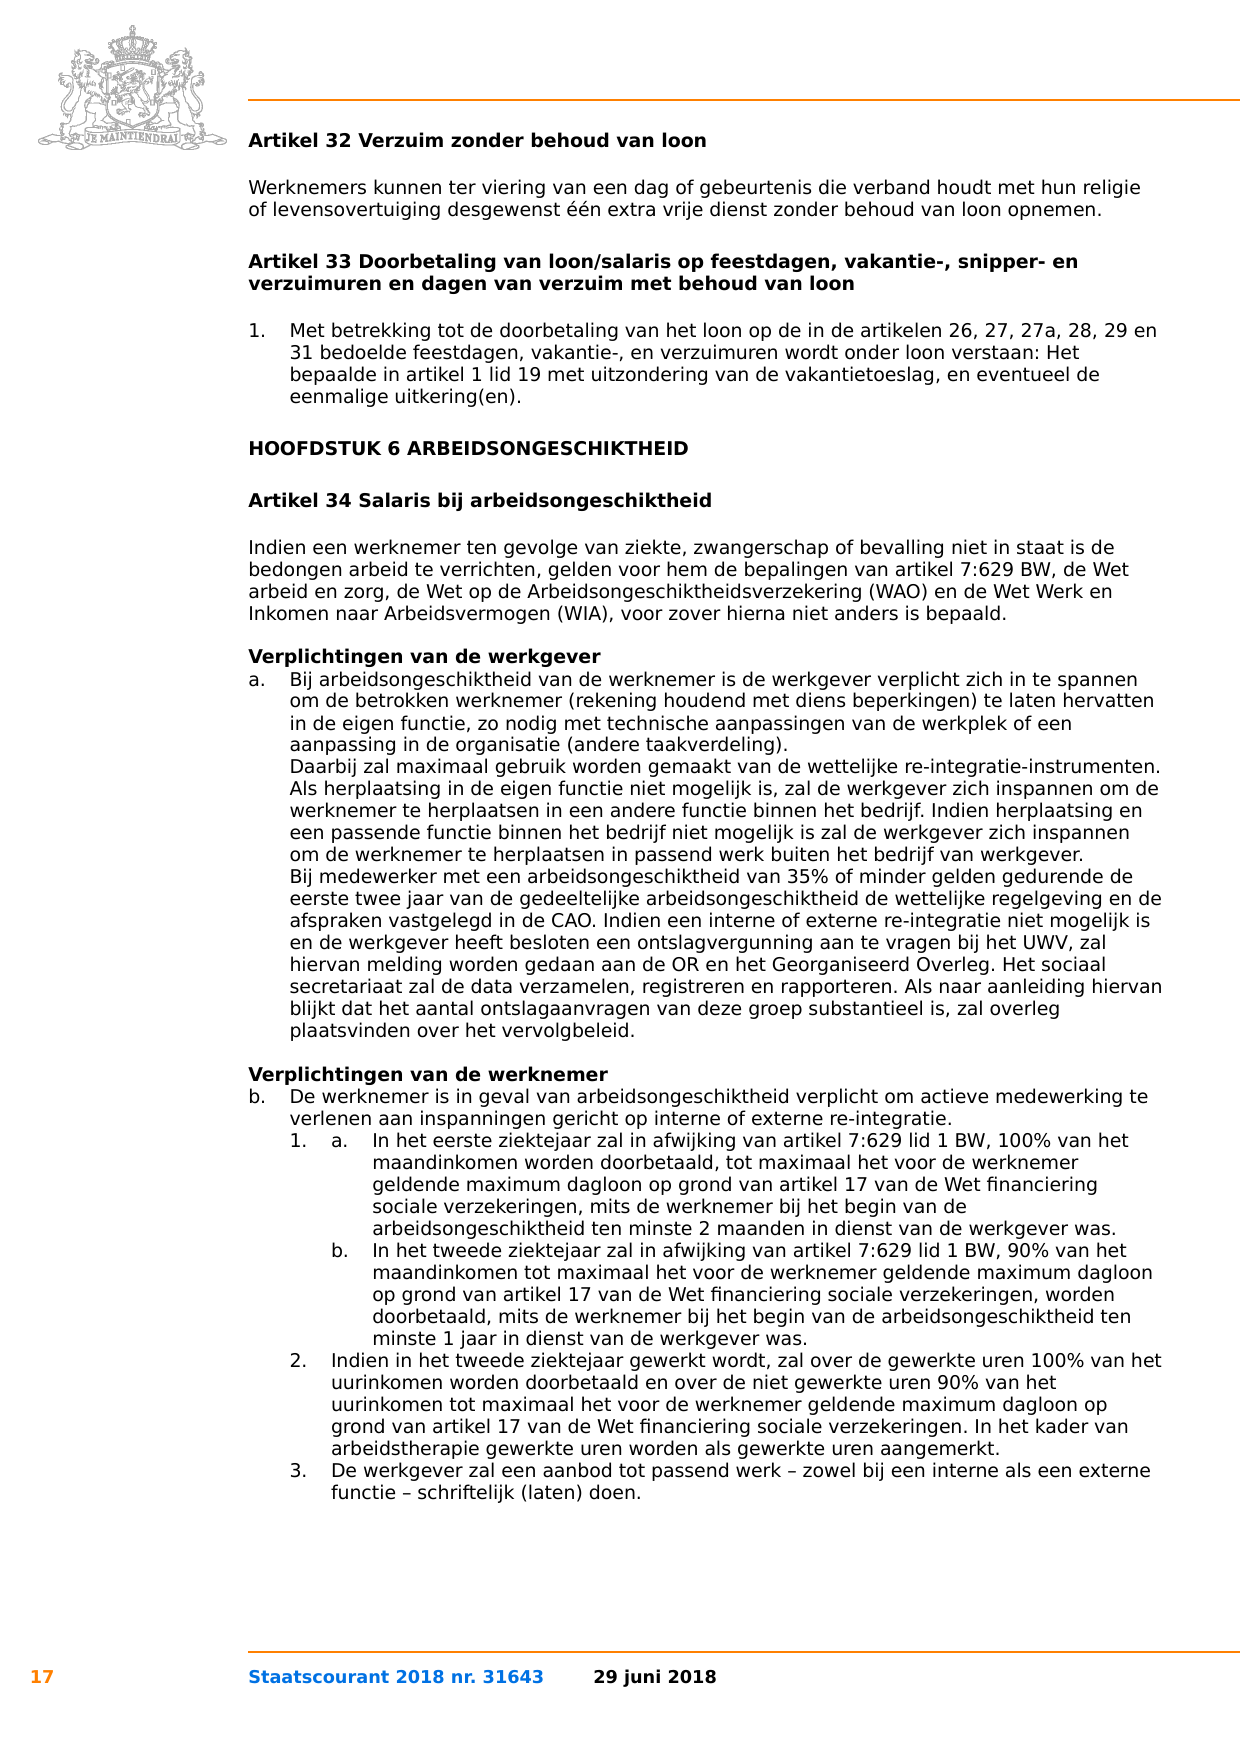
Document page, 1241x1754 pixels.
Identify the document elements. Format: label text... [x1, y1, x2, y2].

text b. In het tweede ziektejaar zal in afwijking van artikel 7:629 lid 1 BW, 90% van het maandinkomen tot maximaal het voor de werknemer geldende maximum dagloon op grond van artikel 17 van de Wet financiering sociale verzekeringen, worden doorbetaald, mits de werknemer bij het begin van de arbeidsongeschiktheid ten minste 1 jaar in dienst van de werkgever was. [331, 1240, 1163, 1350]
subtitle Verplichtingen van de werknemer [248, 1064, 1163, 1086]
text Werknemers kunnen ter viering van een dag of gebeurtenis die verband houdt met hun religie of levensovertuiging desgewenst één extra vrije dienst zonder behoud van loon opnemen. [248, 177, 1163, 221]
subtitle Artikel 33 Doorbetaling van loon/salaris op feestdagen, vakantie-, snipper- en verzuimuren en dagen van verzuim met behoud van loon [248, 251, 1163, 295]
subtitle Artikel 34 Salaris bij arbeidsongeschiktheid [248, 490, 1163, 512]
subtitle Artikel 32 Verzuim zonder behoud van loon [248, 130, 1163, 152]
text Bij medewerker met een arbeidsongeschiktheid van 35% of minder gelden gedurende de eerste twee jaar van de gedeeltelijke arbeidsongeschiktheid de wettelijke regelgeving en de afspraken vastgelegd in de CAO. Indien een interne of externe re-integratie niet mogelijk is en de werkgever heeft besloten een ontslagvergunning aan te vragen bij het UWV, zal hiervan melding worden gedaan aan de OR en het Georganiseerd Overleg. Het sociaal secretariaat zal de data verzamelen, registreren en rapporteren. Als naar aanleiding hiervan blijkt dat het aantal ontslagaanvragen van deze groep substantieel is, zal overleg plaatsvinden over het vervolgbeleid. [289, 866, 1163, 1042]
text 1. a. In het eerste ziektejaar zal in afwijking van artikel 7:629 lid 1 BW, 100% van het maandinkomen worden doorbetaald, tot maximaal het voor de werknemer geldende maximum dagloon op grond van artikel 17 van de Wet financiering sociale verzekeringen, mits de werknemer bij het begin van de arbeidsongeschiktheid ten minste 2 maanden in dienst van de werkgever was. [289, 1130, 1163, 1240]
text b. De werknemer is in geval van arbeidsongeschiktheid verplicht om actieve medewerking te verlenen aan inspanningen gericht op interne of externe re-integratie. [248, 1086, 1163, 1130]
text 2. Indien in het tweede ziektejaar gewerkt wordt, zal over de gewerkte uren 100% van het uurinkomen worden doorbetaald en over de niet gewerkte uren 90% van het uurinkomen tot maximaal het voor de werknemer geldende maximum dagloon op grond van artikel 17 van de Wet financiering sociale verzekeringen. In het kader van arbeidstherapie gewerkte uren worden als gewerkte uren aangemerkt. [289, 1350, 1163, 1459]
subtitle HOOFDSTUK 6 ARBEIDSONGESCHIKTHEID [248, 438, 1163, 460]
picture [38, 25, 227, 150]
text 3. De werkgever zal een aanbod tot passend werk – zowel bij een interne als een externe functie – schriftelijk (laten) doen. [289, 1459, 1163, 1503]
text Indien een werknemer ten gevolge van ziekte, zwangerschap of bevalling niet in staat is de bedongen arbeid te verrichten, gelden voor hem de bepalingen van artikel 7:629 BW, de Wet arbeid en zorg, de Wet op de Arbeidsongeschiktheidsverzekering (WAO) en de Wet Werk en Inkomen naar Arbeidsvermogen (WIA), voor zover hierna niet anders is bepaald. [248, 537, 1163, 624]
text a. Bij arbeidsongeschiktheid van de werknemer is de werkgever verplicht zich in te spannen om de betrokken werknemer (rekening houdend met diens beperkingen) te laten hervatten in de eigen functie, zo nodig met technische aanpassingen van de werkplek of een aanpassing in de organisatie (andere taakverdeling). [248, 668, 1163, 756]
subtitle Verplichtingen van de werkgever [248, 646, 1163, 668]
text 1. Met betrekking tot de doorbetaling van het loon op de in de artikelen 26, 27, 27a, 28, 29 en 31 bedoelde feestdagen, vakantie-, en verzuimuren wordt onder loon verstaan: Het bepaalde in artikel 1 lid 19 met uitzondering van de vakantietoeslag, en eventueel de eenmalige uitkering(en). [248, 320, 1163, 408]
text Daarbij zal maximaal gebruik worden gemaakt van de wettelijke re-integratie-instrumenten. Als herplaatsing in de eigen functie niet mogelijk is, zal de werkgever zich inspannen om de werknemer te herplaatsen in een andere functie binnen het bedrijf. Indien herplaatsing en een passende functie binnen het bedrijf niet mogelijk is zal de werkgever zich inspannen om de werknemer te herplaatsen in passend werk buiten het bedrijf van werkgever. [289, 756, 1163, 866]
